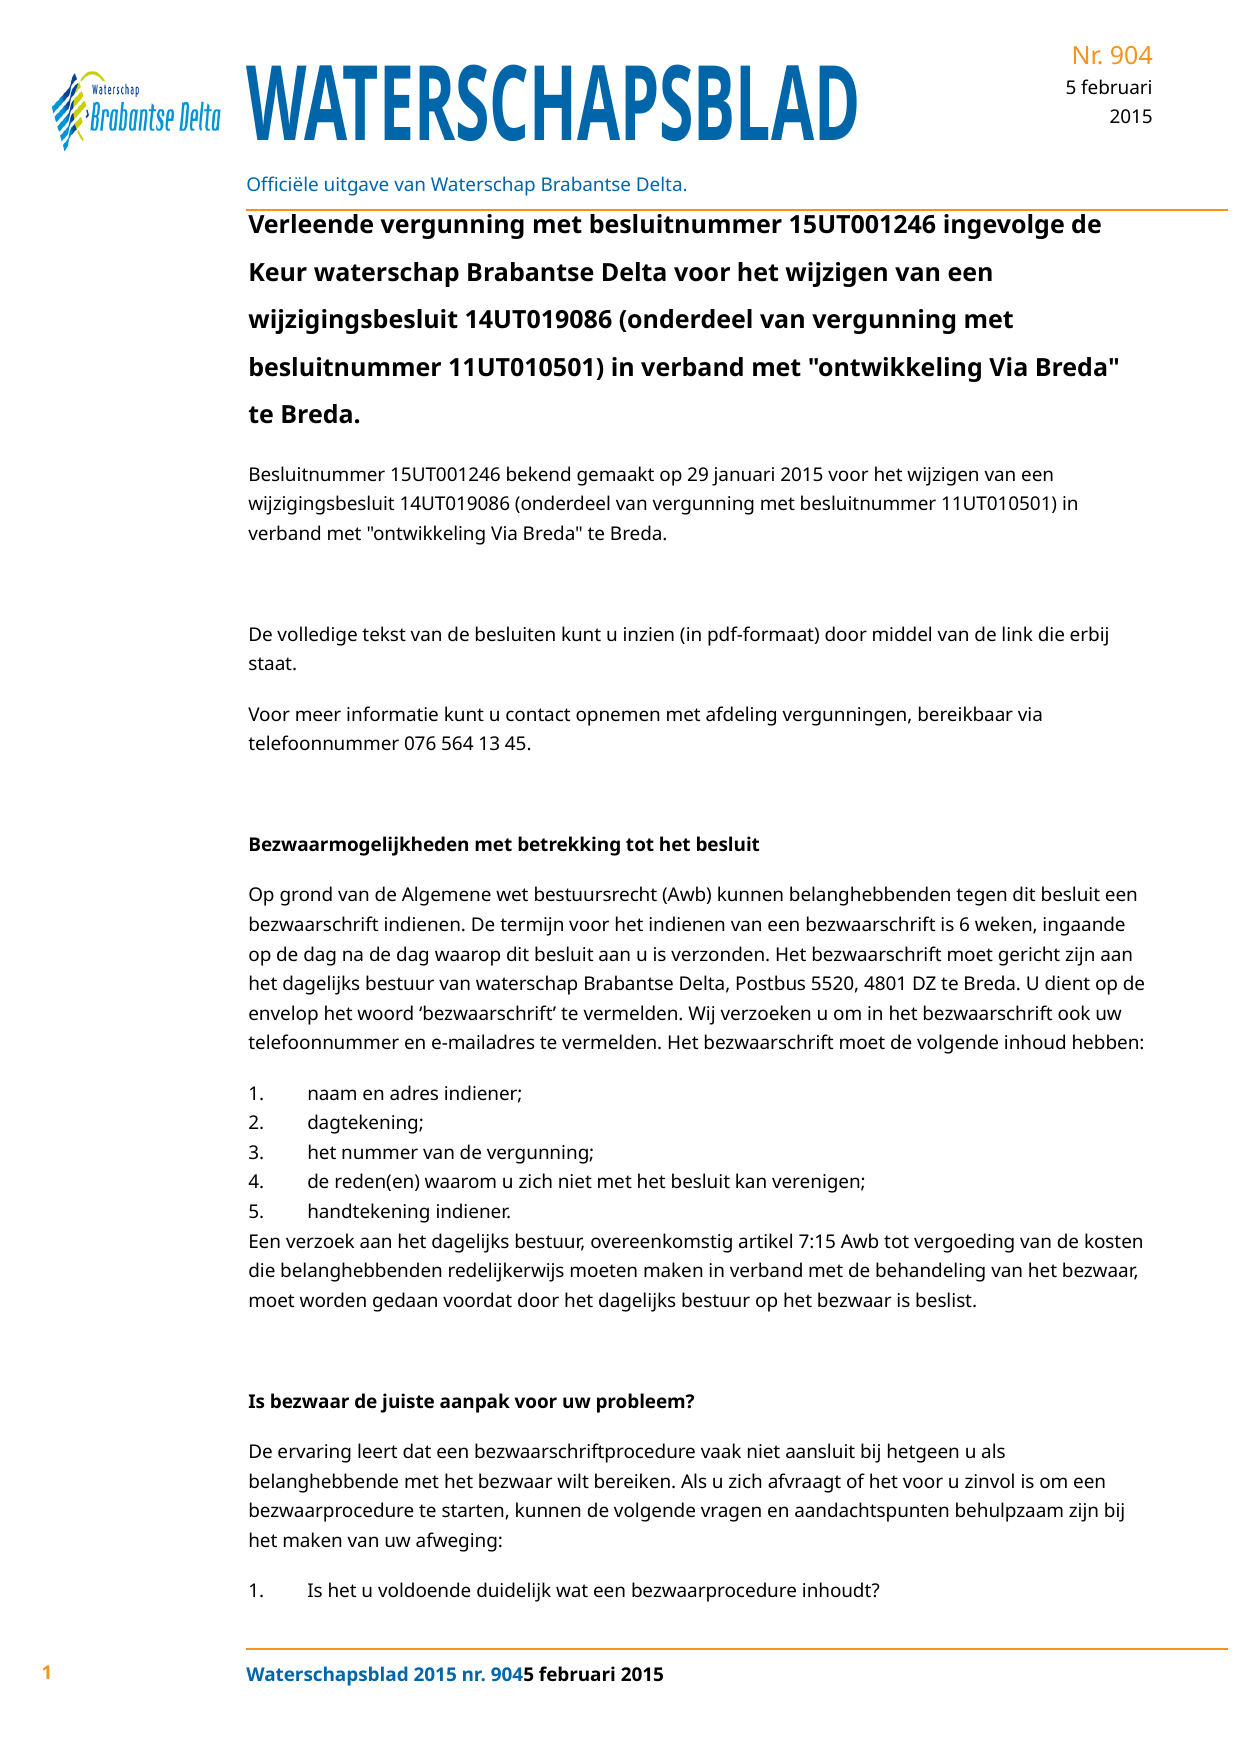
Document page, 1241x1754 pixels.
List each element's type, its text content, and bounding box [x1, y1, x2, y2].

text Een verzoek aan het dagelijks bestuur, overeenkomstig artikel 7:15 Awb tot vergoeding van de kosten die belanghebbenden redelijkerwijs moeten maken in verband met de behandeling van het bezwaar, moet worden gedaan voordat door het dagelijks bestuur op het bezwaar is beslist. [248, 1228, 1152, 1313]
text Verleende vergunning met besluitnummer 15UT001246 ingevolge de Keur waterschap Brabantse Delta voor het wijzigen van een wijzigingsbesluit 14UT019086 (onderdeel van vergunning met besluitnummer 11UT010501) in verband met "ontwikkeling Via Breda" te Breda. [248, 211, 1152, 431]
list het nummer van de vergunning; [248, 1139, 1152, 1165]
text Op grond van de Algemene wet bestuursrecht (Awb) kunnen belanghebbenden tegen dit besluit een bezwaarschrift indienen. De termijn voor het indienen van een bezwaarschrift is 6 weken, ingaande op de dag na de dag waarop dit besluit aan u is verzonden. Het bezwaarschrift moet gericht zijn aan het dagelijks bestuur van waterschap Brabantse Delta, Postbus 5520, 4801 DZ te Breda. U dient op de envelop het woord ‘bezwaarschrift’ te vermelden. Wij verzoeken u om in het bezwaarschrift ook uw telefoonnummer en e‑mailadres te vermelden. Het bezwaarschrift moet de volgende inhoud hebben: [248, 882, 1152, 1055]
list dagtekening; [248, 1109, 1152, 1135]
list naam en adres indiener; [248, 1080, 1152, 1106]
text Is bezwaar de juiste aanpak voor uw probleem? [248, 1388, 1152, 1413]
picture [41, 47, 231, 172]
list Is het u voldoende duidelijk wat een bezwaarprocedure inhoudt? [248, 1577, 1152, 1603]
list handtekening indiener. [248, 1198, 1152, 1224]
text De ervaring leert dat een bezwaarschriftprocedure vaak niet aansluit bij hetgeen u als belanghebbende met het bezwaar wilt bereiken. Als u zich afvraagt of het voor u zinvol is om een bezwaarprocedure te starten, kunnen de volgende vragen en aandachtspunten behulpzaam zijn bij het maken van uw afweging: [248, 1438, 1152, 1553]
text Voor meer informatie kunt u contact opnemen met afdeling vergunningen, bereikbaar via telefoonnummer 076 564 13 45. [248, 701, 1152, 756]
text De volledige tekst van de besluiten kunt u inzien (in pdf-formaat) door middel van de link die erbij staat. [248, 621, 1152, 676]
text Besluitnummer 15UT001246 bekend gemaakt op 29 januari 2015 voor het wijzigen van een wijzigingsbesluit 14UT019086 (onderdeel van vergunning met besluitnummer 11UT010501) in verband met "ontwikkeling Via Breda" te Breda. [248, 461, 1152, 546]
list de reden(en) waarom u zich niet met het besluit kan verenigen; [248, 1169, 1152, 1194]
text Bezwaarmogelijkheden met betrekking tot het besluit [248, 831, 1152, 857]
